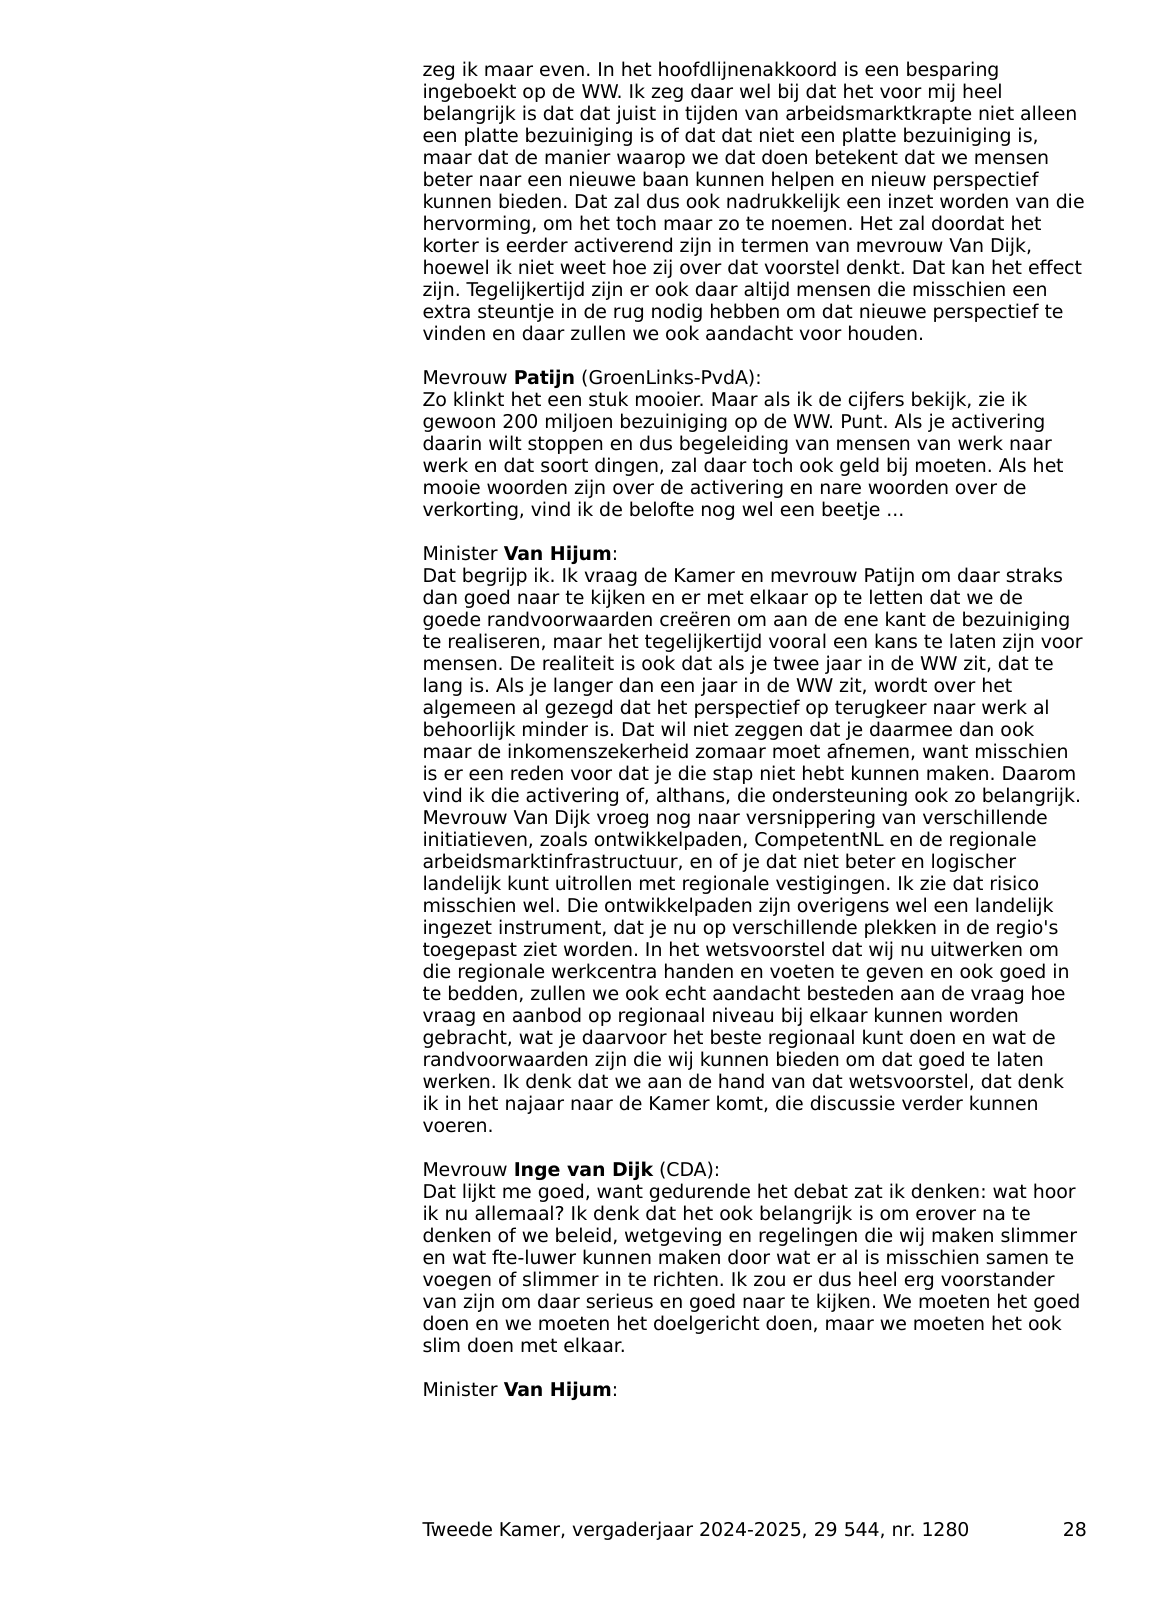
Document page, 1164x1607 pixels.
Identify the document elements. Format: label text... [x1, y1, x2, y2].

text Zo klinkt het een stuk mooier. Maar als ik de cijfers bekijk, zie ik gewoon 200 miljoen bezuiniging op de WW. Punt. Als je activering daarin wilt stoppen en dus begeleiding van mensen van werk naar werk en dat soort dingen, zal daar toch ook geld bij moeten. Als het mooie woorden zijn over de activering en nare woorden over de verkorting, vind ik de belofte nog wel een beetje ... [422, 389, 1087, 521]
text Minister Van Hijum: [422, 543, 1087, 565]
text Mevrouw Patijn (GroenLinks-PvdA): [422, 367, 1087, 389]
text Dat lijkt me goed, want gedurende het debat zat ik denken: wat hoor ik nu allemaal? Ik denk dat het ook belangrijk is om erover na te denken of we beleid, wetgeving en regelingen die wij maken slimmer en wat fte-luwer kunnen maken door wat er al is misschien samen te voegen of slimmer in te richten. Ik zou er dus heel erg voorstander van zijn om daar serieus en goed naar te kijken. We moeten het goed doen en we moeten het doelgericht doen, maar we moeten het ook slim doen met elkaar. [422, 1181, 1087, 1356]
text Mevrouw Van Dijk vroeg nog naar versnippering van verschillende initiatieven, zoals ontwikkelpaden, CompetentNL en de regionale arbeidsmarktinfrastructuur, en of je dat niet beter en logischer landelijk kunt uitrollen met regionale vestigingen. Ik zie dat risico misschien wel. Die ontwikkelpaden zijn overigens wel een landelijk ingezet instrument, dat je nu op verschillende plekken in de regio's toegepast ziet worden. In het wetsvoorstel dat wij nu uitwerken om die regionale werkcentra handen en voeten te geven en ook goed in te bedden, zullen we ook echt aandacht besteden aan de vraag hoe vraag en aanbod op regionaal niveau bij elkaar kunnen worden gebracht, wat je daarvoor het beste regionaal kunt doen en wat de randvoorwaarden zijn die wij kunnen bieden om dat goed te laten werken. Ik denk dat we aan de hand van dat wetsvoorstel, dat denk ik in het najaar naar de Kamer komt, die discussie verder kunnen voeren. [422, 807, 1087, 1136]
text Minister Van Hijum: [422, 1379, 1087, 1401]
text Mevrouw Inge van Dijk (CDA): [422, 1159, 1087, 1181]
text Dat begrijp ik. Ik vraag de Kamer en mevrouw Patijn om daar straks dan goed naar te kijken en er met elkaar op te letten dat we de goede randvoorwaarden creëren om aan de ene kant de bezuiniging te realiseren, maar het tegelijkertijd vooral een kans te laten zijn voor mensen. De realiteit is ook dat als je twee jaar in de WW zit, dat te lang is. Als je langer dan een jaar in de WW zit, wordt over het algemeen al gezegd dat het perspectief op terugkeer naar werk al behoorlijk minder is. Dat wil niet zeggen dat je daarmee dan ook maar de inkomenszekerheid zomaar moet afnemen, want misschien is er een reden voor dat je die stap niet hebt kunnen maken. Daarom vind ik die activering of, althans, die ondersteuning ook zo belangrijk. [422, 565, 1087, 807]
text zeg ik maar even. In het hoofdlijnenakkoord is een besparing ingeboekt op de WW. Ik zeg daar wel bij dat het voor mij heel belangrijk is dat dat juist in tijden van arbeidsmarktkrapte niet alleen een platte bezuiniging is of dat dat niet een platte bezuiniging is, maar dat de manier waarop we dat doen betekent dat we mensen beter naar een nieuwe baan kunnen helpen en nieuw perspectief kunnen bieden. Dat zal dus ook nadrukkelijk een inzet worden van die hervorming, om het toch maar zo te noemen. Het zal doordat het korter is eerder activerend zijn in termen van mevrouw Van Dijk, hoewel ik niet weet hoe zij over dat voorstel denkt. Dat kan het effect zijn. Tegelijkertijd zijn er ook daar altijd mensen die misschien een extra steuntje in de rug nodig hebben om dat nieuwe perspectief te vinden en daar zullen we ook aandacht voor houden. [422, 59, 1087, 345]
